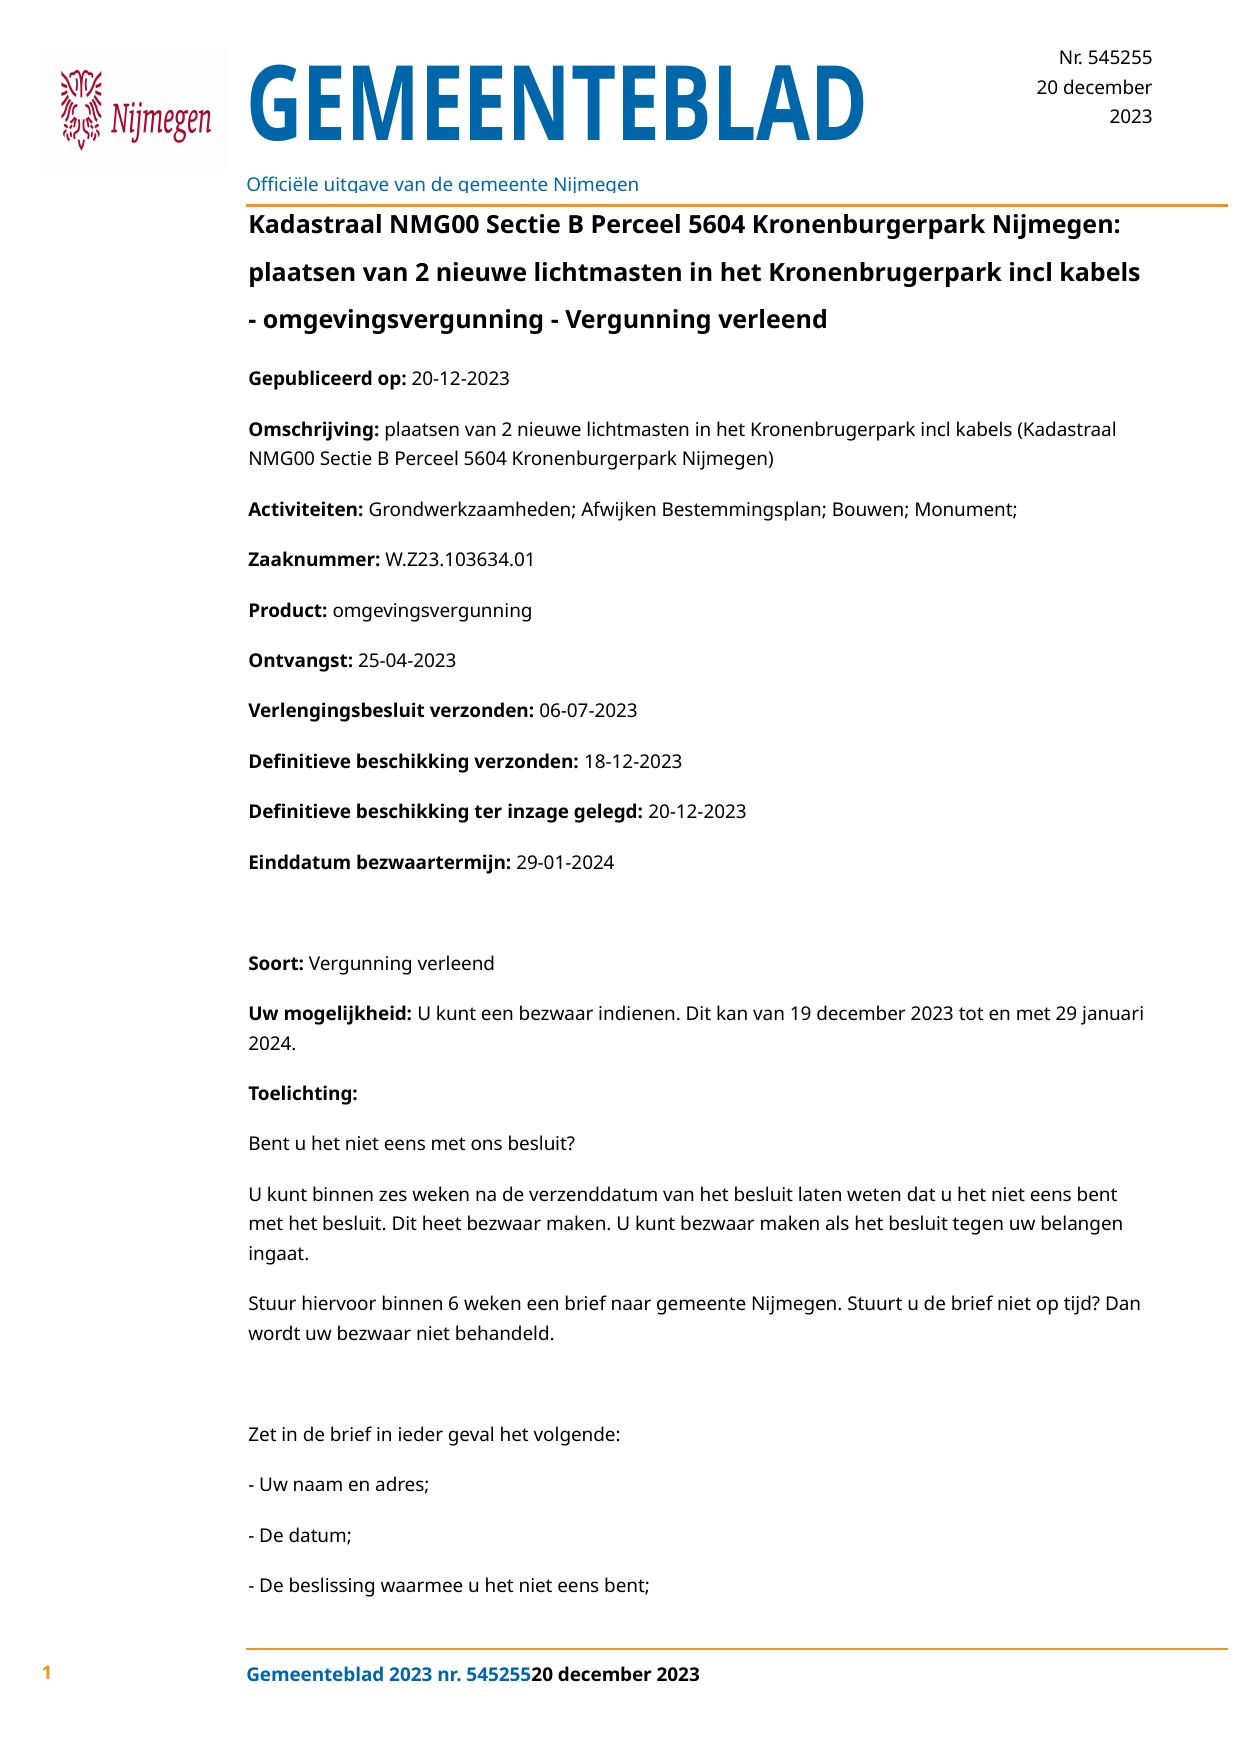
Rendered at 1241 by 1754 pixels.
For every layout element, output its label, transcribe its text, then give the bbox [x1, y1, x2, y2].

text Toelichting: [248, 1080, 1152, 1106]
picture [41, 47, 231, 172]
text Bent u het niet eens met ons besluit? [248, 1131, 1152, 1156]
text Activiteiten: Grondwerkzaamheden; Afwijken Bestemmingsplan; Bouwen; Monument; [248, 496, 1152, 522]
text Zet in de brief in ieder geval het volgende: [248, 1421, 1152, 1447]
text Definitieve beschikking ter inzage gelegd: 20-12-2023 [248, 798, 1152, 824]
text Ontvangst: 25-04-2023 [248, 647, 1152, 673]
text Zaaknummer: W.Z23.103634.01 [248, 546, 1152, 572]
text Einddatum bezwaartermijn: 29-01-2024 [248, 849, 1152, 874]
text - De datum; [248, 1522, 1152, 1547]
text U kunt binnen zes weken na de verzenddatum van het besluit laten weten dat u het niet eens bent met het besluit. Dit heet bezwaar maken. U kunt bezwaar maken als het besluit tegen uw belangen ingaat. [248, 1181, 1152, 1266]
text - Uw naam en adres; [248, 1471, 1152, 1497]
text Product: omgevingsvergunning [248, 597, 1152, 622]
text Kadastraal NMG00 Sectie B Perceel 5604 Kronenburgerpark Nijmegen: plaatsen van 2 nieuwe lichtmasten in het Kronenbrugerpark incl kabels - omgevingsvergunning - Vergunning verleend [248, 207, 1152, 336]
text Stuur hiervoor binnen 6 weken een brief naar gemeente Nijmegen. Stuurt u de brief niet op tijd? Dan wordt uw bezwaar niet behandeld. [248, 1291, 1152, 1346]
text Uw mogelijkheid: U kunt een bezwaar indienen. Dit kan van 19 december 2023 tot en met 29 januari 2024. [248, 1000, 1152, 1055]
text Definitieve beschikking verzonden: 18-12-2023 [248, 748, 1152, 774]
text Verlengingsbesluit verzonden: 06-07-2023 [248, 698, 1152, 723]
text - De beslissing waarmee u het niet eens bent; [248, 1572, 1152, 1598]
text Soort: Vergunning verleend [248, 950, 1152, 975]
text Gepubliceerd op: 20-12-2023 [248, 366, 1152, 391]
text Omschrijving: plaatsen van 2 nieuwe lichtmasten in het Kronenbrugerpark incl kabels (Kadastraal NMG00 Sectie B Perceel 5604 Kronenburgerpark Nijmegen) [248, 416, 1152, 471]
